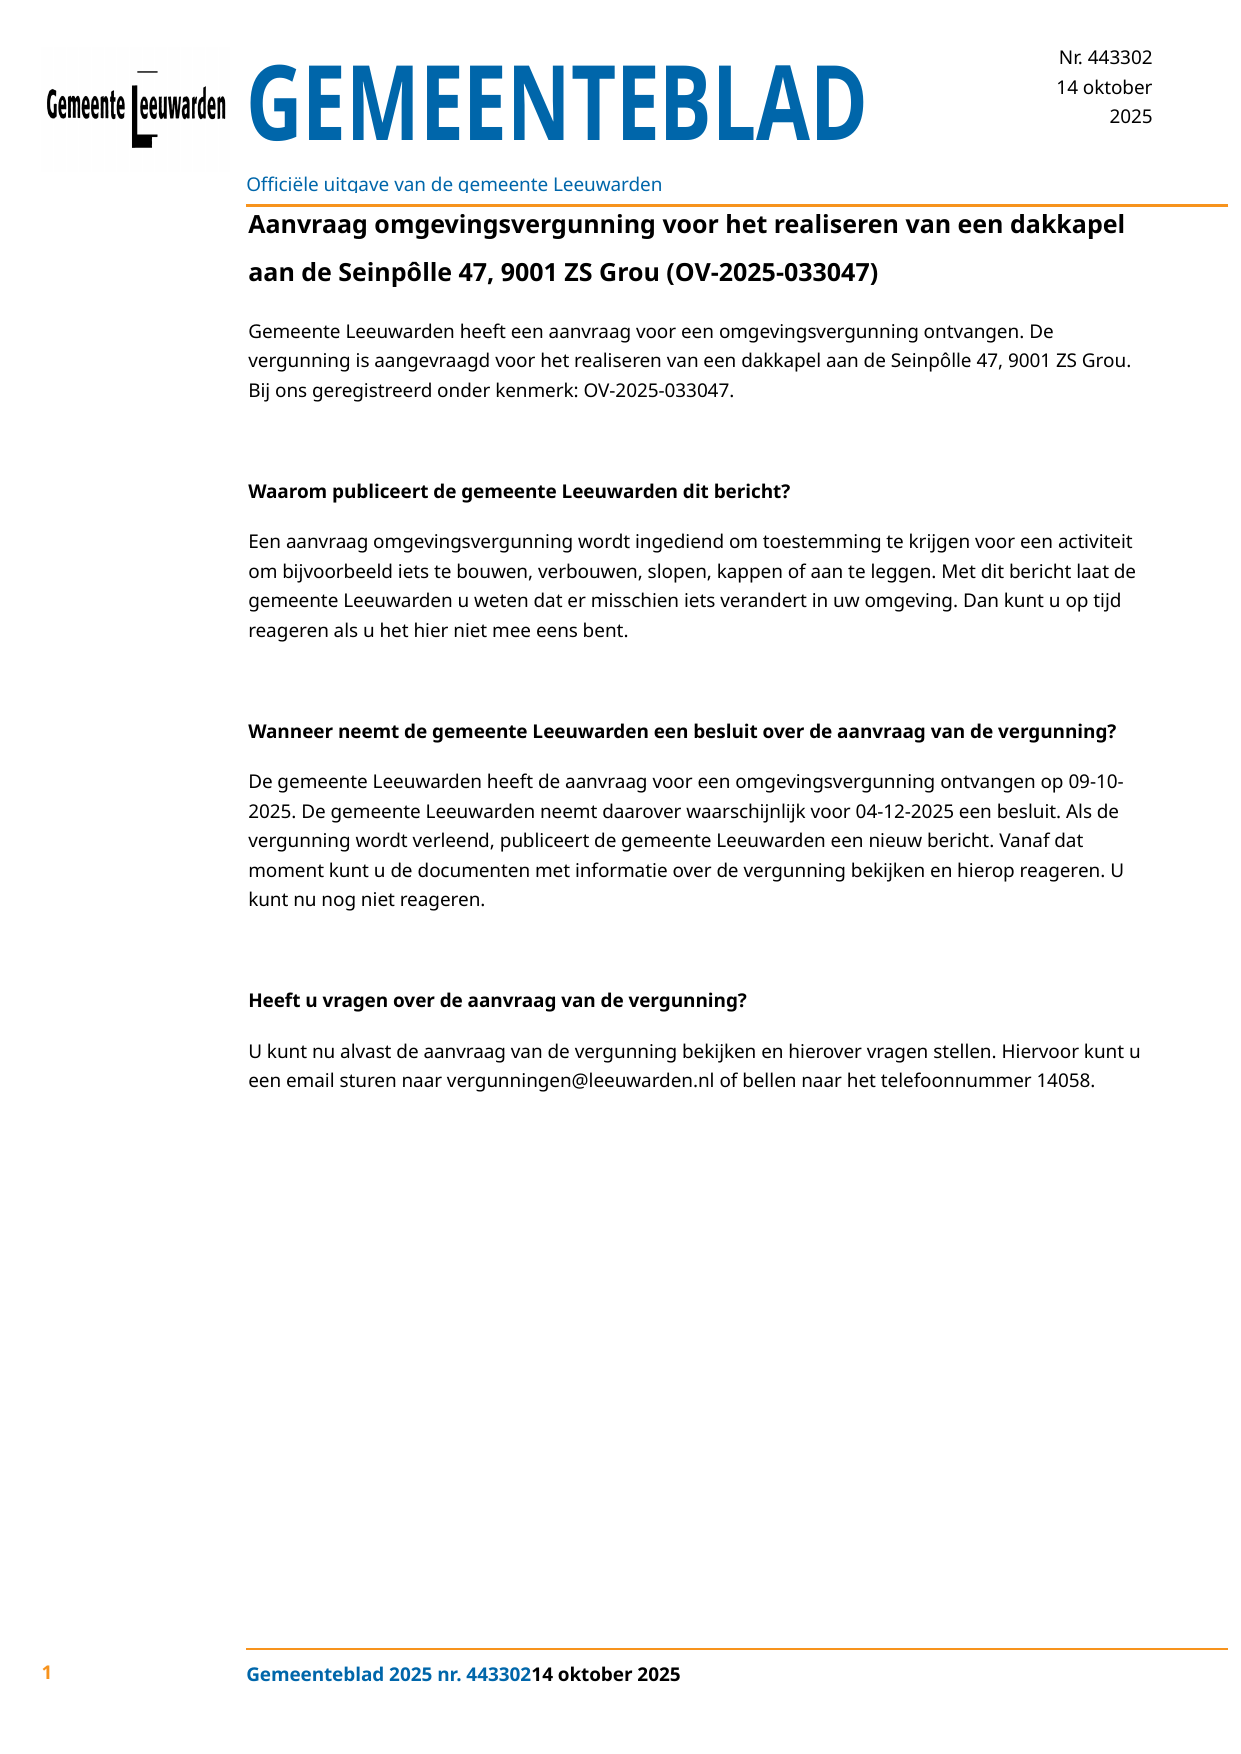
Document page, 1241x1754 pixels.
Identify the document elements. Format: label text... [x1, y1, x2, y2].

text Heeft u vragen over de aanvraag van de vergunning? [248, 987, 1152, 1013]
picture [41, 47, 231, 172]
text Aanvraag omgevingsvergunning voor het realiseren van een dakkapel aan de Seinpôlle 47, 9001 ZS Grou (OV-2025-033047) [248, 207, 1152, 288]
text Gemeente Leeuwarden heeft een aanvraag voor een omgevingsvergunning ontvangen. De vergunning is aangevraagd voor het realiseren van een dakkapel aan de Seinpôlle 47, 9001 ZS Grou. Bij ons geregistreerd onder kenmerk: OV-2025-033047. [248, 318, 1152, 403]
text Wanneer neemt de gemeente Leeuwarden een besluit over de aanvraag van de vergunning? [248, 718, 1152, 744]
text Een aanvraag omgevingsvergunning wordt ingediend om toestemming te krijgen voor een activiteit om bijvoorbeeld iets te bouwen, verbouwen, slopen, kappen of aan te leggen. Met dit bericht laat de gemeente Leeuwarden u weten dat er misschien iets verandert in uw omgeving. Dan kunt u op tijd reageren als u het hier niet mee eens bent. [248, 528, 1152, 643]
text De gemeente Leeuwarden heeft de aanvraag voor een omgevingsvergunning ontvangen op 09-10-2025. De gemeente Leeuwarden neemt daarover waarschijnlijk voor 04-12-2025 een besluit. Als de vergunning wordt verleend, publiceert de gemeente Leeuwarden een nieuw bericht. Vanaf dat moment kunt u de documenten met informatie over de vergunning bekijken en hierop reageren. U kunt nu nog niet reageren. [248, 768, 1152, 912]
text U kunt nu alvast de aanvraag van de vergunning bekijken en hierover vragen stellen. Hiervoor kunt u een email sturen naar vergunningen@leeuwarden.nl of bellen naar het telefoonnummer 14058. [248, 1038, 1152, 1093]
text Waarom publiceert de gemeente Leeuwarden dit bericht? [248, 478, 1152, 504]
